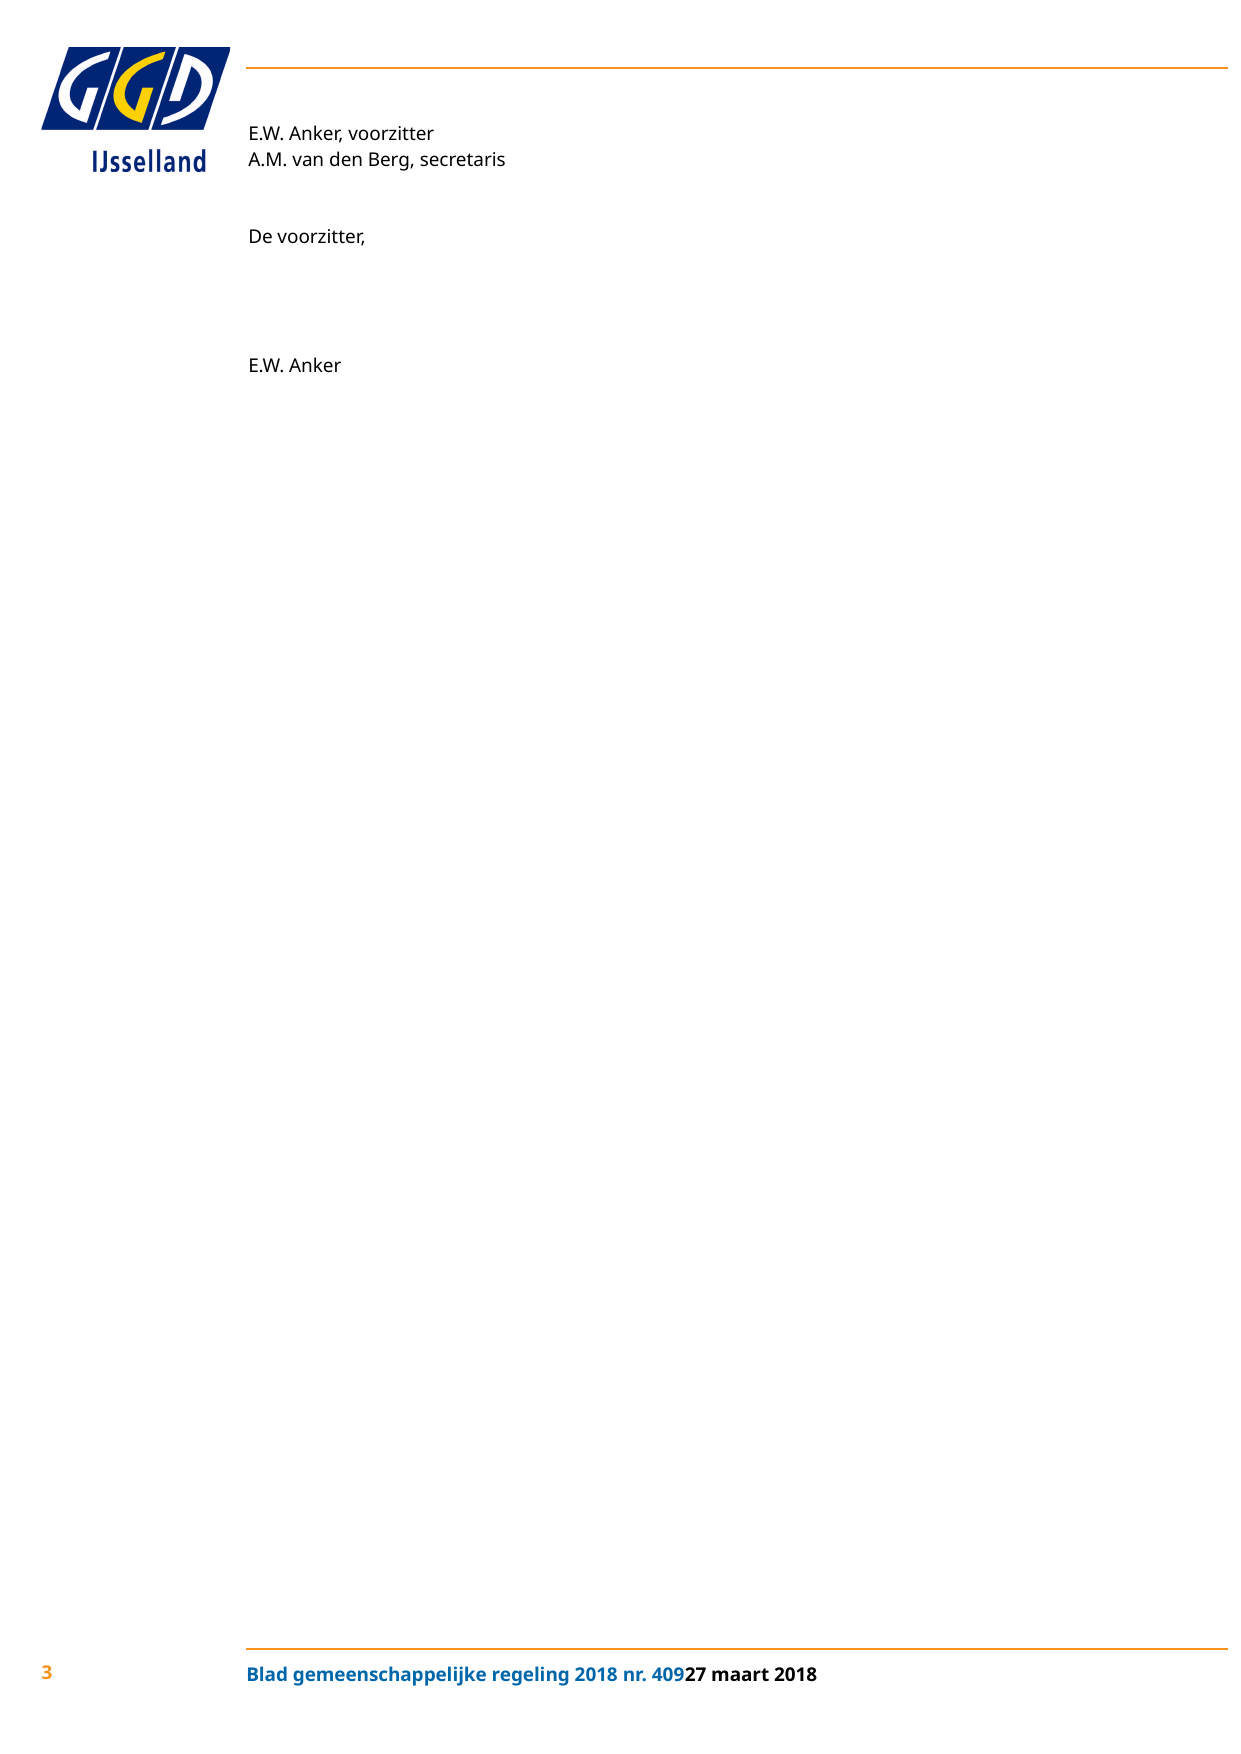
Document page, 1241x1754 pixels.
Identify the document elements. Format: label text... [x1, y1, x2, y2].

text A.M. van den Berg, secretaris [248, 146, 1152, 172]
text E.W. Anker, voorzitter [248, 121, 1152, 146]
text E.W. Anker [248, 352, 1152, 378]
text De voorzitter, [248, 223, 1152, 249]
picture [41, 47, 231, 172]
